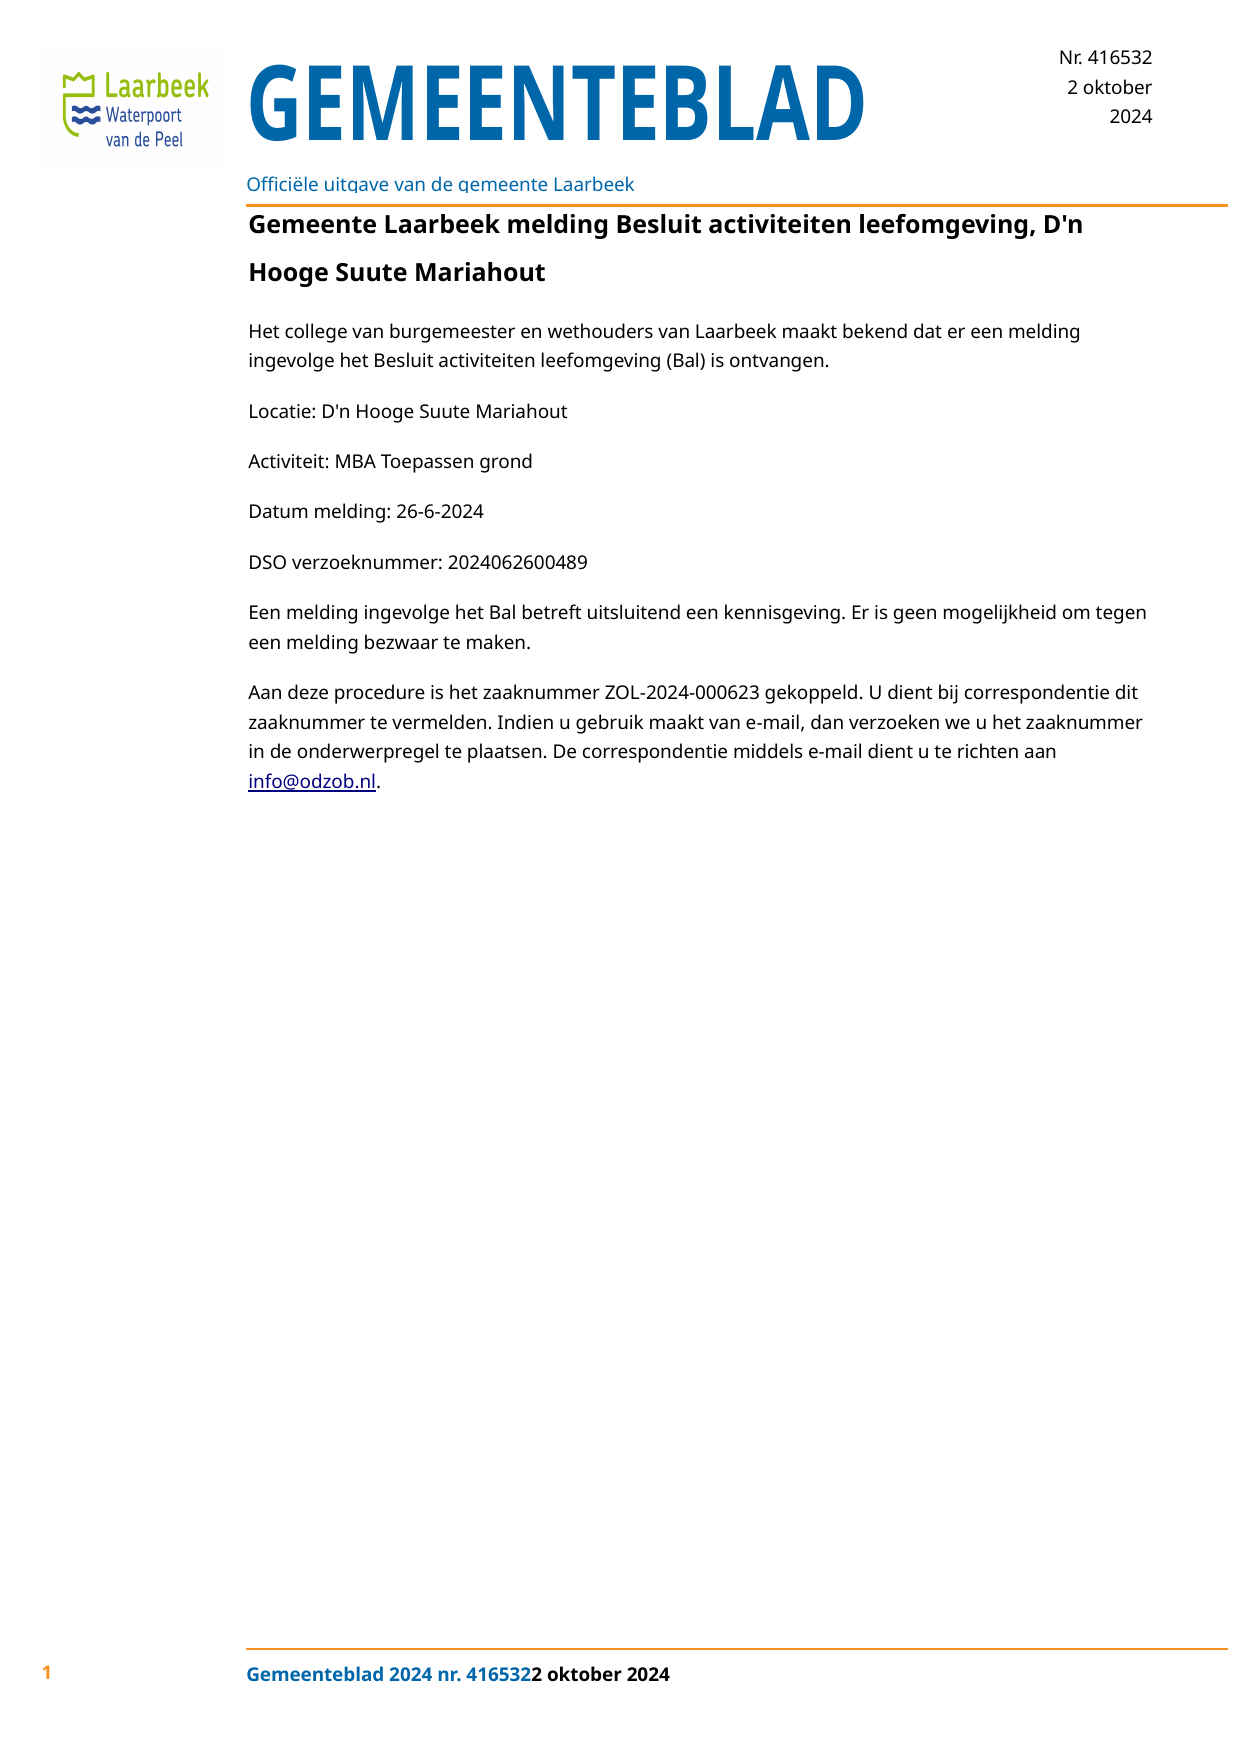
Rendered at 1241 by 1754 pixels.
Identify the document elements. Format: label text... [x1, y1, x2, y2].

text Het college van burgemeester en wethouders van Laarbeek maakt bekend dat er een melding ingevolge het Besluit activiteiten leefomgeving (Bal) is ontvangen. [248, 318, 1152, 373]
text Locatie: D'n Hooge Suute Mariahout [248, 398, 1152, 424]
text Datum melding: 26-6-2024 [248, 499, 1152, 524]
text Activiteit: MBA Toepassen grond [248, 448, 1152, 474]
text Gemeente Laarbeek melding Besluit activiteiten leefomgeving, D'n Hooge Suute Mariahout [248, 207, 1152, 288]
text Een melding ingevolge het Bal betreft uitsluitend een kennisgeving. Er is geen mogelijkheid om tegen een melding bezwaar te maken. [248, 599, 1152, 655]
picture [41, 47, 231, 172]
text Aan deze procedure is het zaaknummer ZOL-2024-000623 gekoppeld. U dient bij correspondentie dit zaaknummer te vermelden. Indien u gebruik maakt van e-mail, dan verzoeken we u het zaaknummer in de onderwerpregel te plaatsen. De correspondentie middels e-mail dient u te richten aan info@odzob.nl. [248, 679, 1152, 794]
text DSO verzoeknummer: 2024062600489 [248, 549, 1152, 575]
